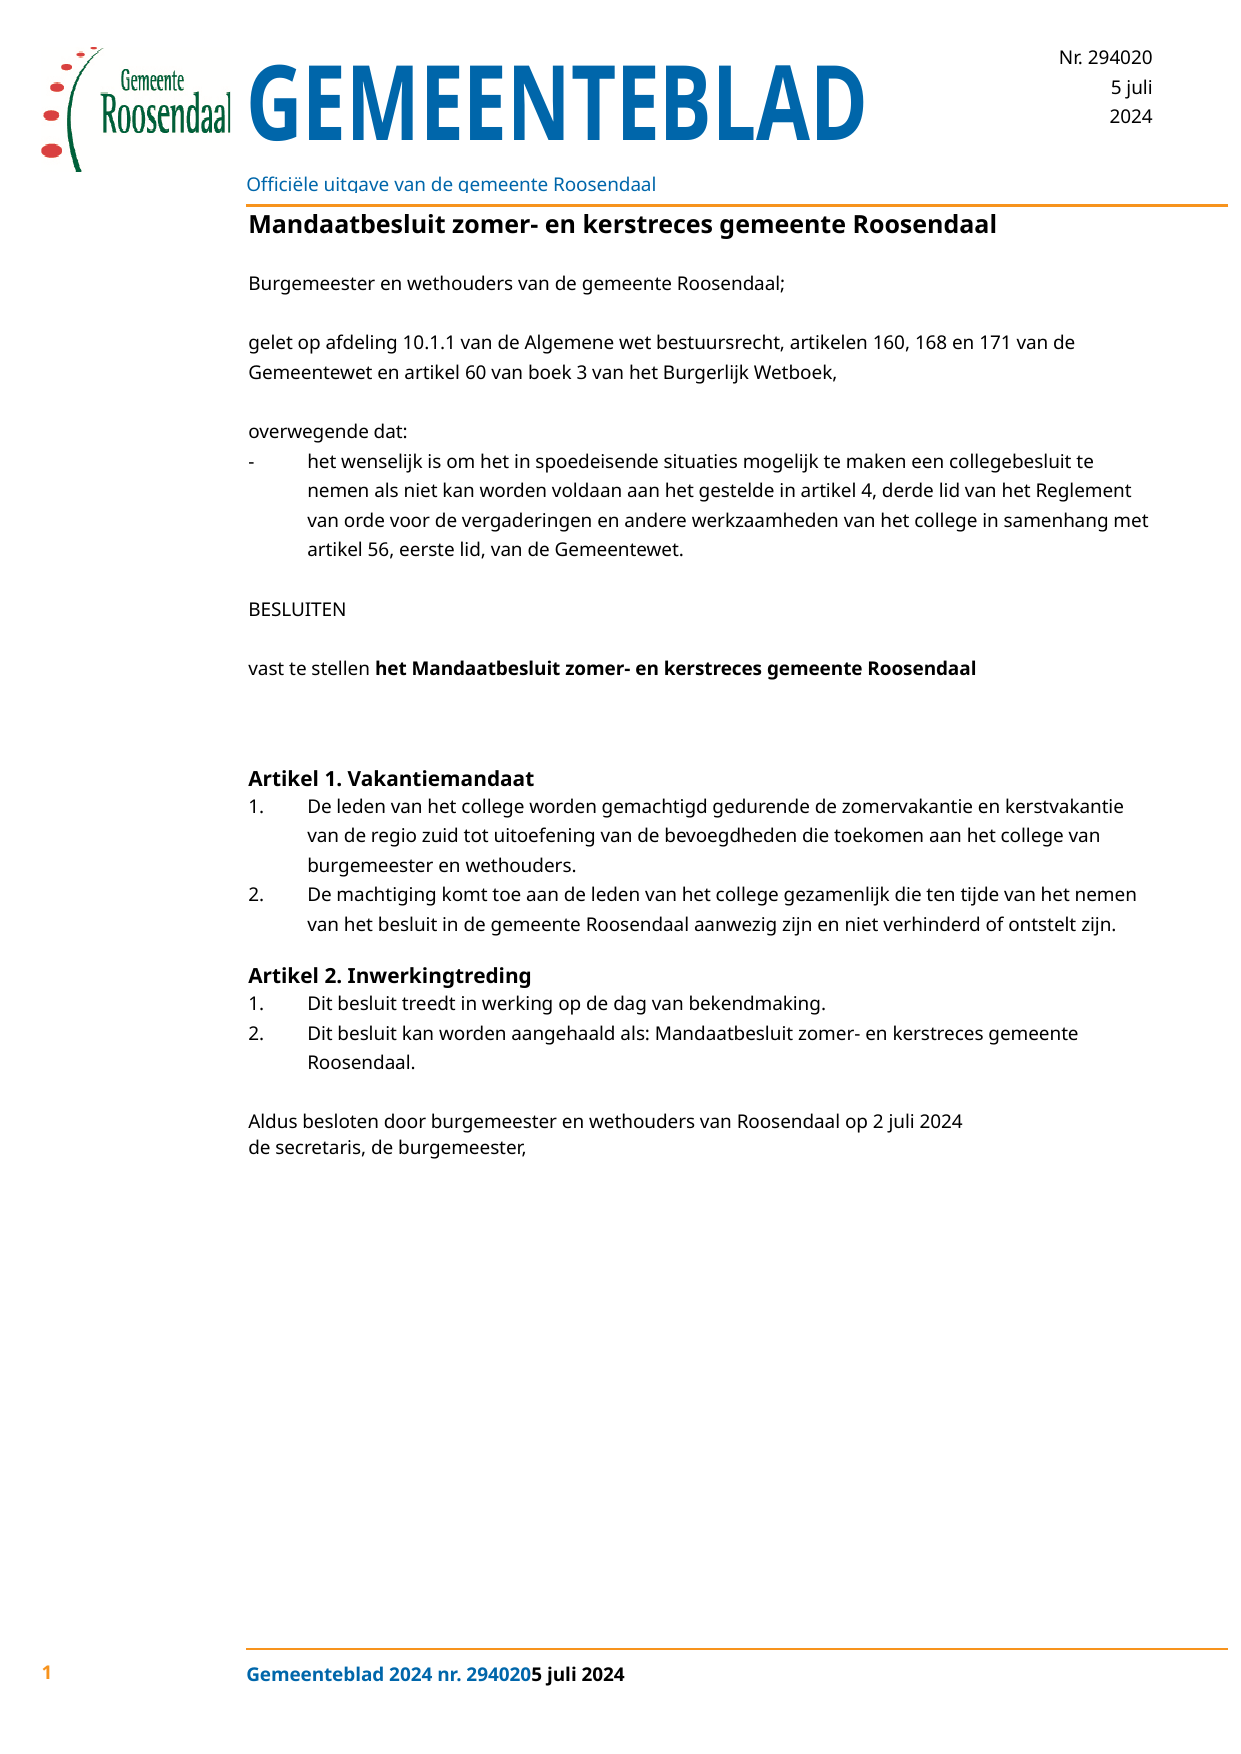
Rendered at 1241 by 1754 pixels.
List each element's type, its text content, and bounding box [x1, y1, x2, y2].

list Dit besluit kan worden aangehaald als: Mandaatbesluit zomer- en kerstreces gemeente Roosendaal. [248, 1020, 1152, 1075]
text gelet op afdeling 10.1.1 van de Algemene wet bestuursrecht, artikelen 160, 168 en 171 van de Gemeentewet en artikel 60 van boek 3 van het Burgerlijk Wetboek, [248, 329, 1152, 385]
list De leden van het college worden gemachtigd gedurende de zomervakantie en kerstvakantie van de regio zuid tot uitoefening van de bevoegdheden die toekomen aan het college van burgemeester en wethouders. [248, 793, 1152, 878]
text Artikel 1. Vakantiemandaat [248, 764, 1152, 793]
text Burgemeester en wethouders van de gemeente Roosendaal; [248, 270, 1152, 296]
list het wenselijk is om het in spoedeisende situaties mogelijk te maken een collegebesluit te nemen als niet kan worden voldaan aan het gestelde in artikel 4, derde lid van het Reglement van orde voor de vergaderingen en andere werkzaamheden van het college in samenhang met artikel 56, eerste lid, van de Gemeentewet. [248, 448, 1152, 562]
text vast te stellen het Mandaatbesluit zomer- en kerstreces gemeente Roosendaal [248, 655, 1152, 681]
text Aldus besloten door burgemeester en wethouders van Roosendaal op 2 juli 2024 [248, 1108, 1152, 1134]
text overwegende dat: [248, 418, 1152, 444]
picture [41, 47, 231, 172]
list Dit besluit treedt in werking op de dag van bekendmaking. [248, 990, 1152, 1016]
list De machtiging komt toe aan de leden van het college gezamenlijk die ten tijde van het nemen van het besluit in de gemeente Roosendaal aanwezig zijn en niet verhinderd of ontstelt zijn. [248, 882, 1152, 937]
text Mandaatbesluit zomer- en kerstreces gemeente Roosendaal [248, 207, 1152, 241]
text BESLUITEN [248, 596, 1152, 621]
text Artikel 2. Inwerkingtreding [248, 962, 1152, 990]
text de secretaris, de burgemeester, [248, 1134, 1152, 1160]
